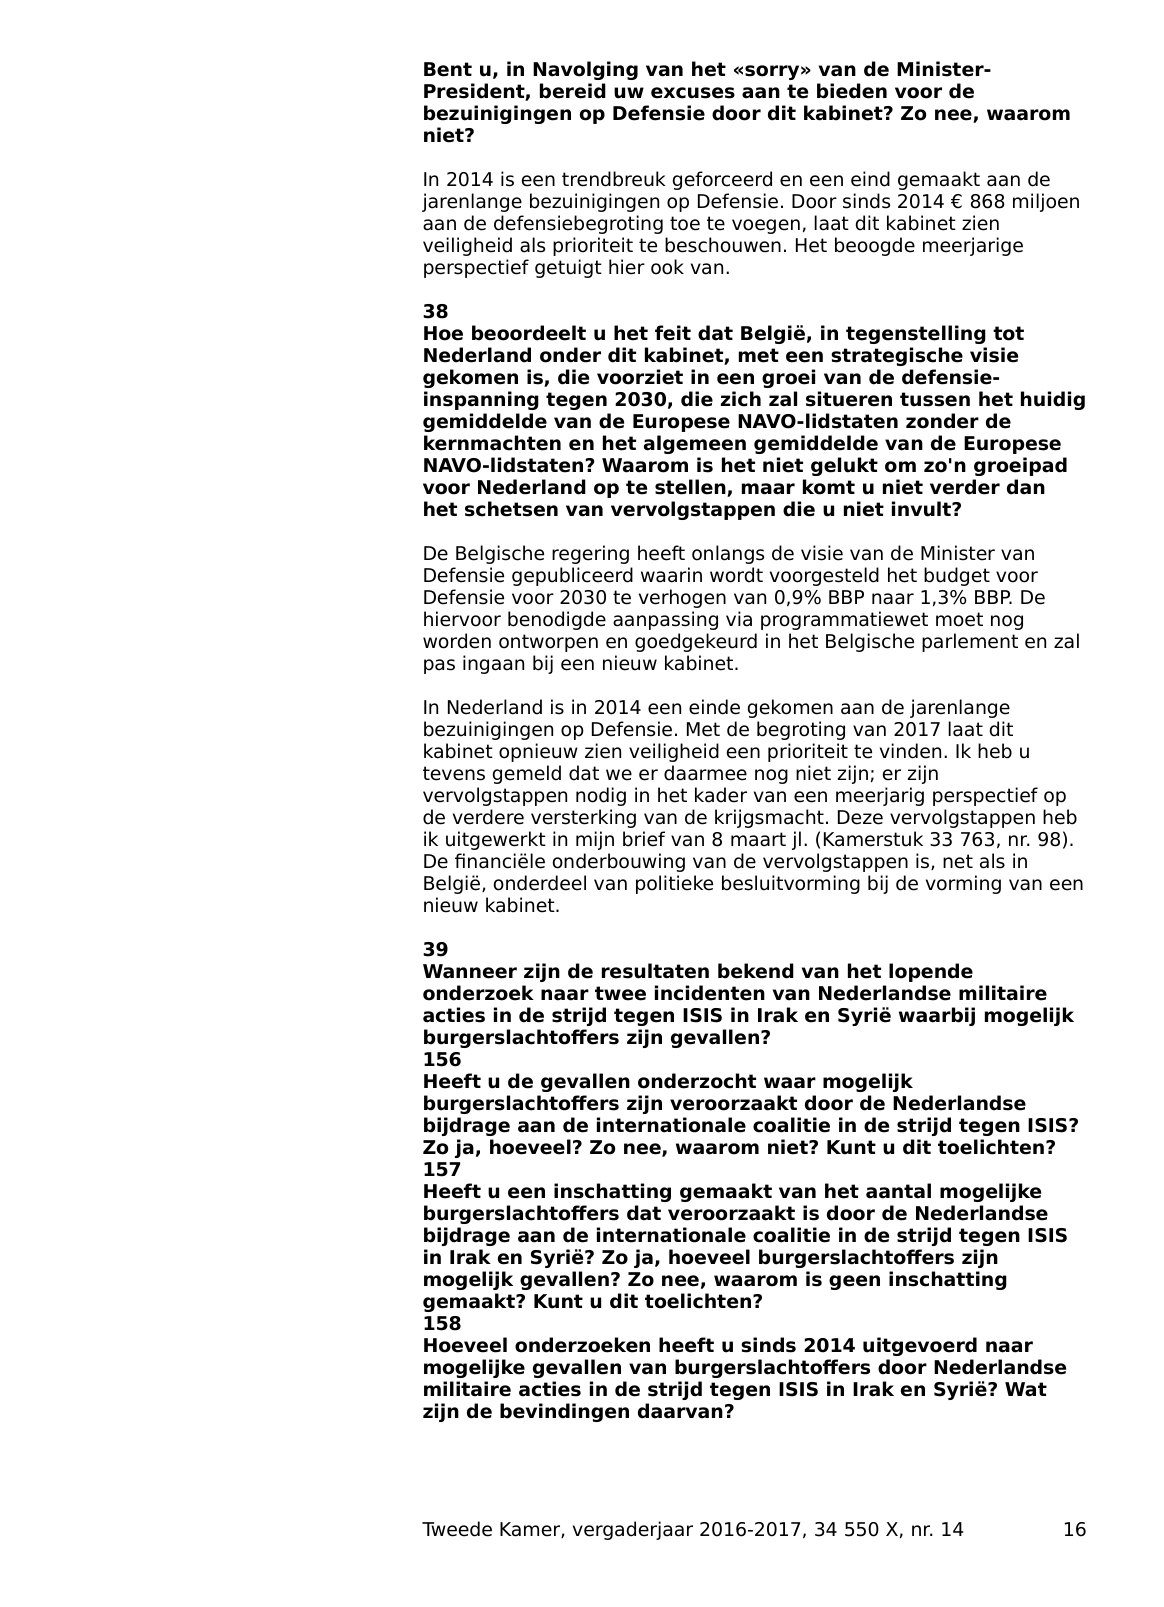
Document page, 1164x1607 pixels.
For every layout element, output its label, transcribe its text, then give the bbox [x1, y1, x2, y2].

text Heeft u de gevallen onderzocht waar mogelijk burgerslachtoffers zijn veroorzaakt door de Nederlandse bijdrage aan de internationale coalitie in de strijd tegen ISIS? Zo ja, hoeveel? Zo nee, waarom niet? Kunt u dit toelichten? [422, 1071, 1087, 1159]
text 156 [422, 1049, 1087, 1071]
text Hoeveel onderzoeken heeft u sinds 2014 uitgevoerd naar mogelijke gevallen van burgerslachtoffers door Nederlandse militaire acties in de strijd tegen ISIS in Irak en Syrië? Wat zijn de bevindingen daarvan? [422, 1335, 1087, 1423]
text De Belgische regering heeft onlangs de visie van de Minister van Defensie gepubliceerd waarin wordt voorgesteld het budget voor Defensie voor 2030 te verhogen van 0,9% BBP naar 1,3% BBP. De hiervoor benodigde aanpassing via programmatiewet moet nog worden ontworpen en goedgekeurd in het Belgische parlement en zal pas ingaan bij een nieuw kabinet. [422, 543, 1087, 675]
text 157 [422, 1159, 1087, 1181]
text Bent u, in Navolging van het «sorry» van de Minister-President, bereid uw excuses aan te bieden voor de bezuinigingen op Defensie door dit kabinet? Zo nee, waarom niet? [422, 59, 1087, 147]
text 158 [422, 1313, 1087, 1335]
text In Nederland is in 2014 een einde gekomen aan de jarenlange bezuinigingen op Defensie. Met de begroting van 2017 laat dit kabinet opnieuw zien veiligheid een prioriteit te vinden. Ik heb u tevens gemeld dat we er daarmee nog niet zijn; er zijn vervolgstappen nodig in het kader van een meerjarig perspectief op de verdere versterking van de krijgsmacht. Deze vervolgstappen heb ik uitgewerkt in mijn brief van 8 maart jl. (Kamerstuk 33 763, nr. 98). De financiële onderbouwing van de vervolgstappen is, net als in België, onderdeel van politieke besluitvorming bij de vorming van een nieuw kabinet. [422, 697, 1087, 917]
text Hoe beoordeelt u het feit dat België, in tegenstelling tot Nederland onder dit kabinet, met een strategische visie gekomen is, die voorziet in een groei van de defensie-inspanning tegen 2030, die zich zal situeren tussen het huidig gemiddelde van de Europese NAVO-lidstaten zonder de kernmachten en het algemeen gemiddelde van de Europese NAVO-lidstaten? Waarom is het niet gelukt om zo'n groeipad voor Nederland op te stellen, maar komt u niet verder dan het schetsen van vervolgstappen die u niet invult? [422, 323, 1087, 521]
text 38 [422, 301, 1087, 323]
text Wanneer zijn de resultaten bekend van het lopende onderzoek naar twee incidenten van Nederlandse militaire acties in de strijd tegen ISIS in Irak en Syrië waarbij mogelijk burgerslachtoffers zijn gevallen? [422, 961, 1087, 1049]
text In 2014 is een trendbreuk geforceerd en een eind gemaakt aan de jarenlange bezuinigingen op Defensie. Door sinds 2014 € 868 miljoen aan de defensiebegroting toe te voegen, laat dit kabinet zien veiligheid als prioriteit te beschouwen. Het beoogde meerjarige perspectief getuigt hier ook van. [422, 169, 1087, 279]
text Heeft u een inschatting gemaakt van het aantal mogelijke burgerslachtoffers dat veroorzaakt is door de Nederlandse bijdrage aan de internationale coalitie in de strijd tegen ISIS in Irak en Syrië? Zo ja, hoeveel burgerslachtoffers zijn mogelijk gevallen? Zo nee, waarom is geen inschatting gemaakt? Kunt u dit toelichten? [422, 1181, 1087, 1313]
text 39 [422, 939, 1087, 961]
